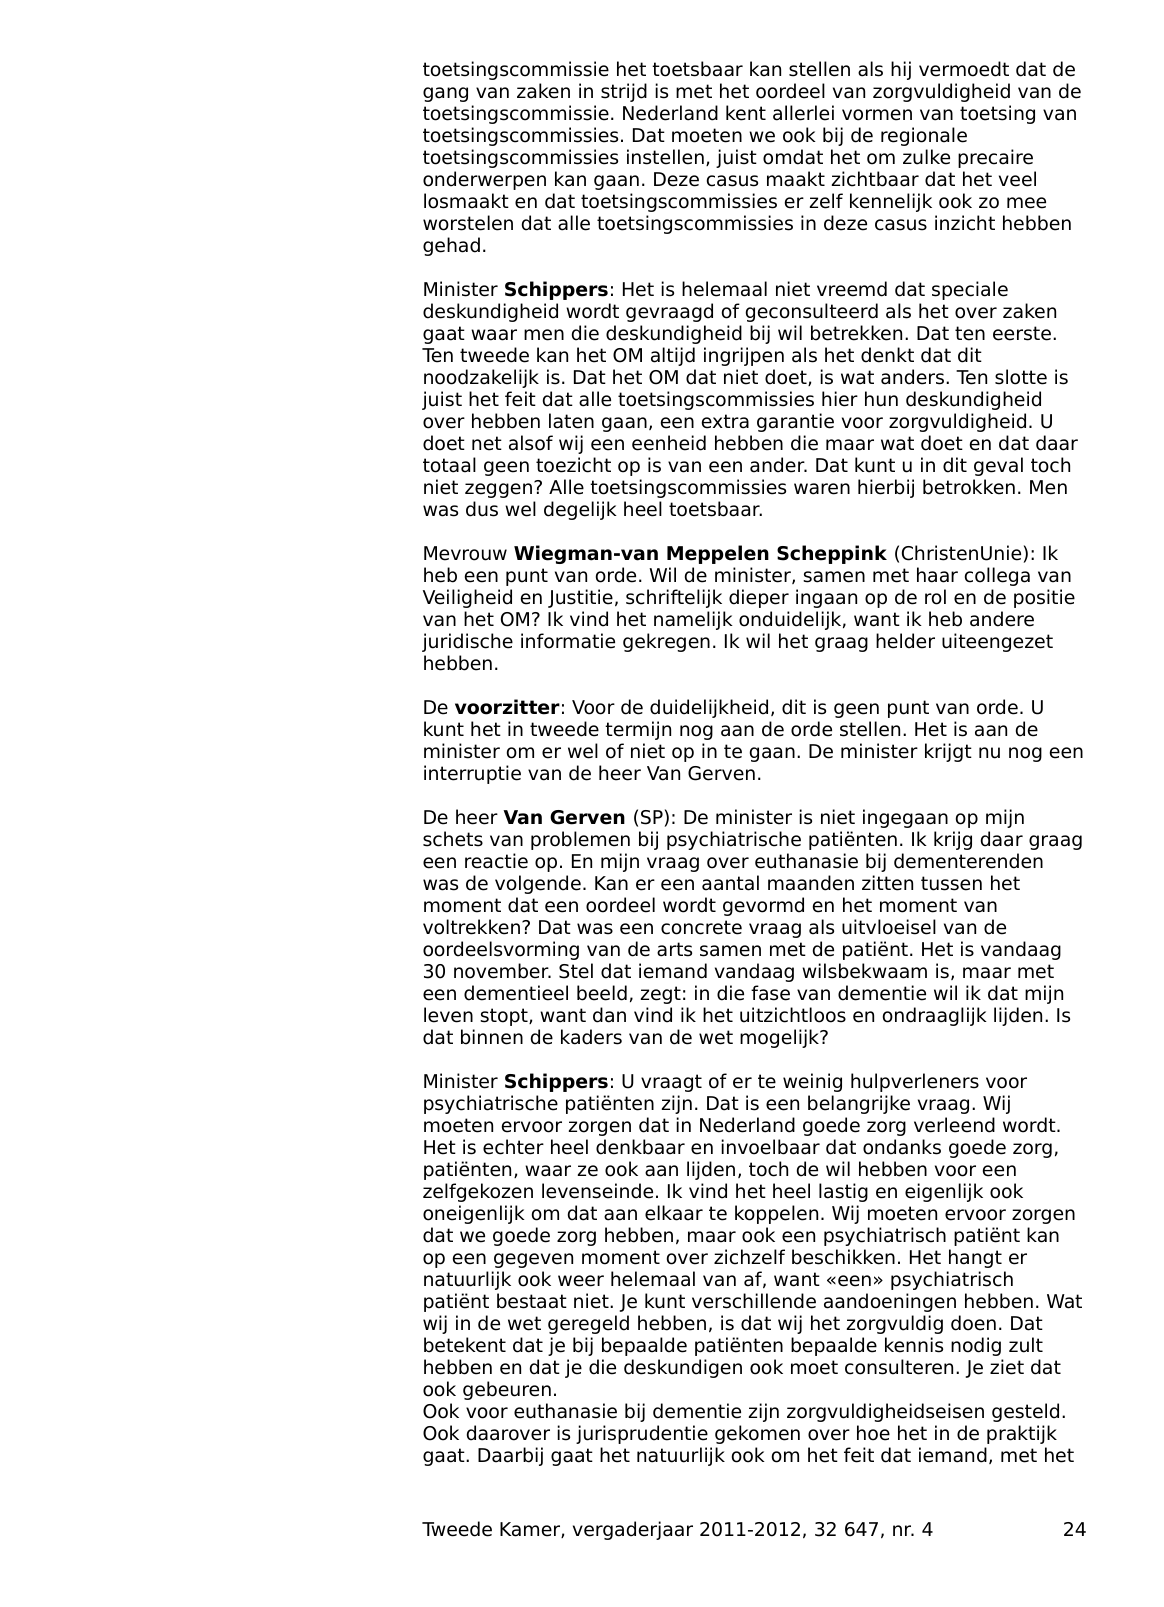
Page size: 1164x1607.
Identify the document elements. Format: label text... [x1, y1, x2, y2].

text toetsingscommissie het toetsbaar kan stellen als hij vermoedt dat de gang van zaken in strijd is met het oordeel van zorgvuldigheid van de toetsingscommissie. Nederland kent allerlei vormen van toetsing van toetsingscommissies. Dat moeten we ook bij de regionale toetsingscommissies instellen, juist omdat het om zulke precaire onderwerpen kan gaan. Deze casus maakt zichtbaar dat het veel losmaakt en dat toetsingscommissies er zelf kennelijk ook zo mee worstelen dat alle toetsingscommissies in deze casus inzicht hebben gehad. [422, 59, 1087, 257]
text Mevrouw Wiegman-van Meppelen Scheppink (ChristenUnie): Ik heb een punt van orde. Wil de minister, samen met haar collega van Veiligheid en Justitie, schriftelijk dieper ingaan op de rol en de positie van het OM? Ik vind het namelijk onduidelijk, want ik heb andere juridische informatie gekregen. Ik wil het graag helder uiteengezet hebben. [422, 543, 1087, 675]
text De heer Van Gerven (SP): De minister is niet ingegaan op mijn schets van problemen bij psychiatrische patiënten. Ik krijg daar graag een reactie op. En mijn vraag over euthanasie bij dementerenden was de volgende. Kan er een aantal maanden zitten tussen het moment dat een oordeel wordt gevormd en het moment van voltrekken? Dat was een concrete vraag als uitvloeisel van de oordeelsvorming van de arts samen met de patiënt. Het is vandaag 30 november. Stel dat iemand vandaag wilsbekwaam is, maar met een dementieel beeld, zegt: in die fase van dementie wil ik dat mijn leven stopt, want dan vind ik het uitzichtloos en ondraaglijk lijden. Is dat binnen de kaders van de wet mogelijk? [422, 807, 1087, 1049]
text Minister Schippers: Het is helemaal niet vreemd dat speciale deskundigheid wordt gevraagd of geconsulteerd als het over zaken gaat waar men die deskundigheid bij wil betrekken. Dat ten eerste. Ten tweede kan het OM altijd ingrijpen als het denkt dat dit noodzakelijk is. Dat het OM dat niet doet, is wat anders. Ten slotte is juist het feit dat alle toetsingscommissies hier hun deskundigheid over hebben laten gaan, een extra garantie voor zorgvuldigheid. U doet net alsof wij een eenheid hebben die maar wat doet en dat daar totaal geen toezicht op is van een ander. Dat kunt u in dit geval toch niet zeggen? Alle toetsingscommissies waren hierbij betrokken. Men was dus wel degelijk heel toetsbaar. [422, 279, 1087, 521]
text Ook voor euthanasie bij dementie zijn zorgvuldigheidseisen gesteld. Ook daarover is jurisprudentie gekomen over hoe het in de praktijk gaat. Daarbij gaat het natuurlijk ook om het feit dat iemand, met het [422, 1401, 1087, 1467]
text De voorzitter: Voor de duidelijkheid, dit is geen punt van orde. U kunt het in tweede termijn nog aan de orde stellen. Het is aan de minister om er wel of niet op in te gaan. De minister krijgt nu nog een interruptie van de heer Van Gerven. [422, 697, 1087, 785]
text Minister Schippers: U vraagt of er te weinig hulpverleners voor psychiatrische patiënten zijn. Dat is een belangrijke vraag. Wij moeten ervoor zorgen dat in Nederland goede zorg verleend wordt. Het is echter heel denkbaar en invoelbaar dat ondanks goede zorg, patiënten, waar ze ook aan lijden, toch de wil hebben voor een zelfgekozen levenseinde. Ik vind het heel lastig en eigenlijk ook oneigenlijk om dat aan elkaar te koppelen. Wij moeten ervoor zorgen dat we goede zorg hebben, maar ook een psychiatrisch patiënt kan op een gegeven moment over zichzelf beschikken. Het hangt er natuurlijk ook weer helemaal van af, want «een» psychiatrisch patiënt bestaat niet. Je kunt verschillende aandoeningen hebben. Wat wij in de wet geregeld hebben, is dat wij het zorgvuldig doen. Dat betekent dat je bij bepaalde patiënten bepaalde kennis nodig zult hebben en dat je die deskundigen ook moet consulteren. Je ziet dat ook gebeuren. [422, 1071, 1087, 1401]
